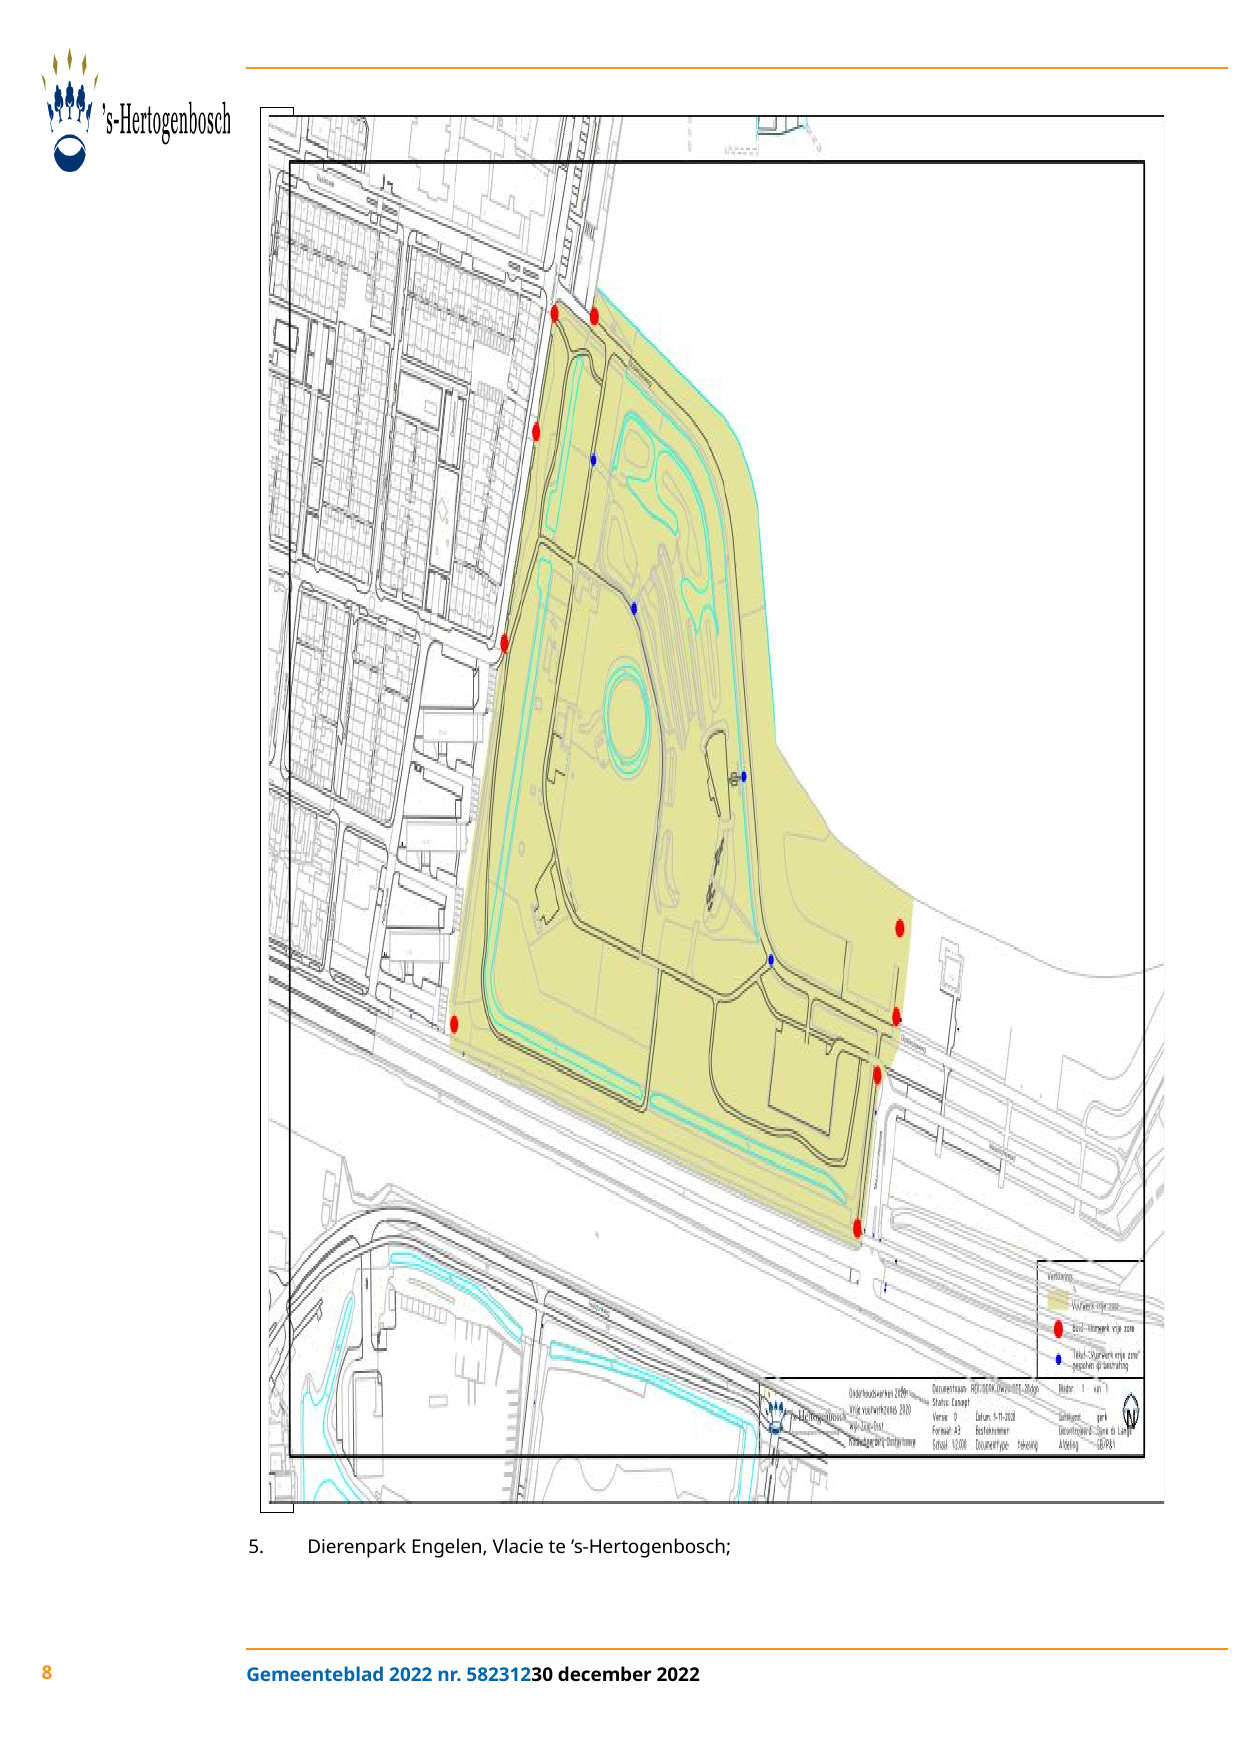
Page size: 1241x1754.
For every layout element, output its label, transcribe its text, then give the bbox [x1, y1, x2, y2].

list Dierenpark Engelen, Vlacie te ’s-Hertogenbosch; [248, 1534, 1152, 1559]
picture [41, 47, 231, 172]
picture [268, 115, 1165, 1504]
